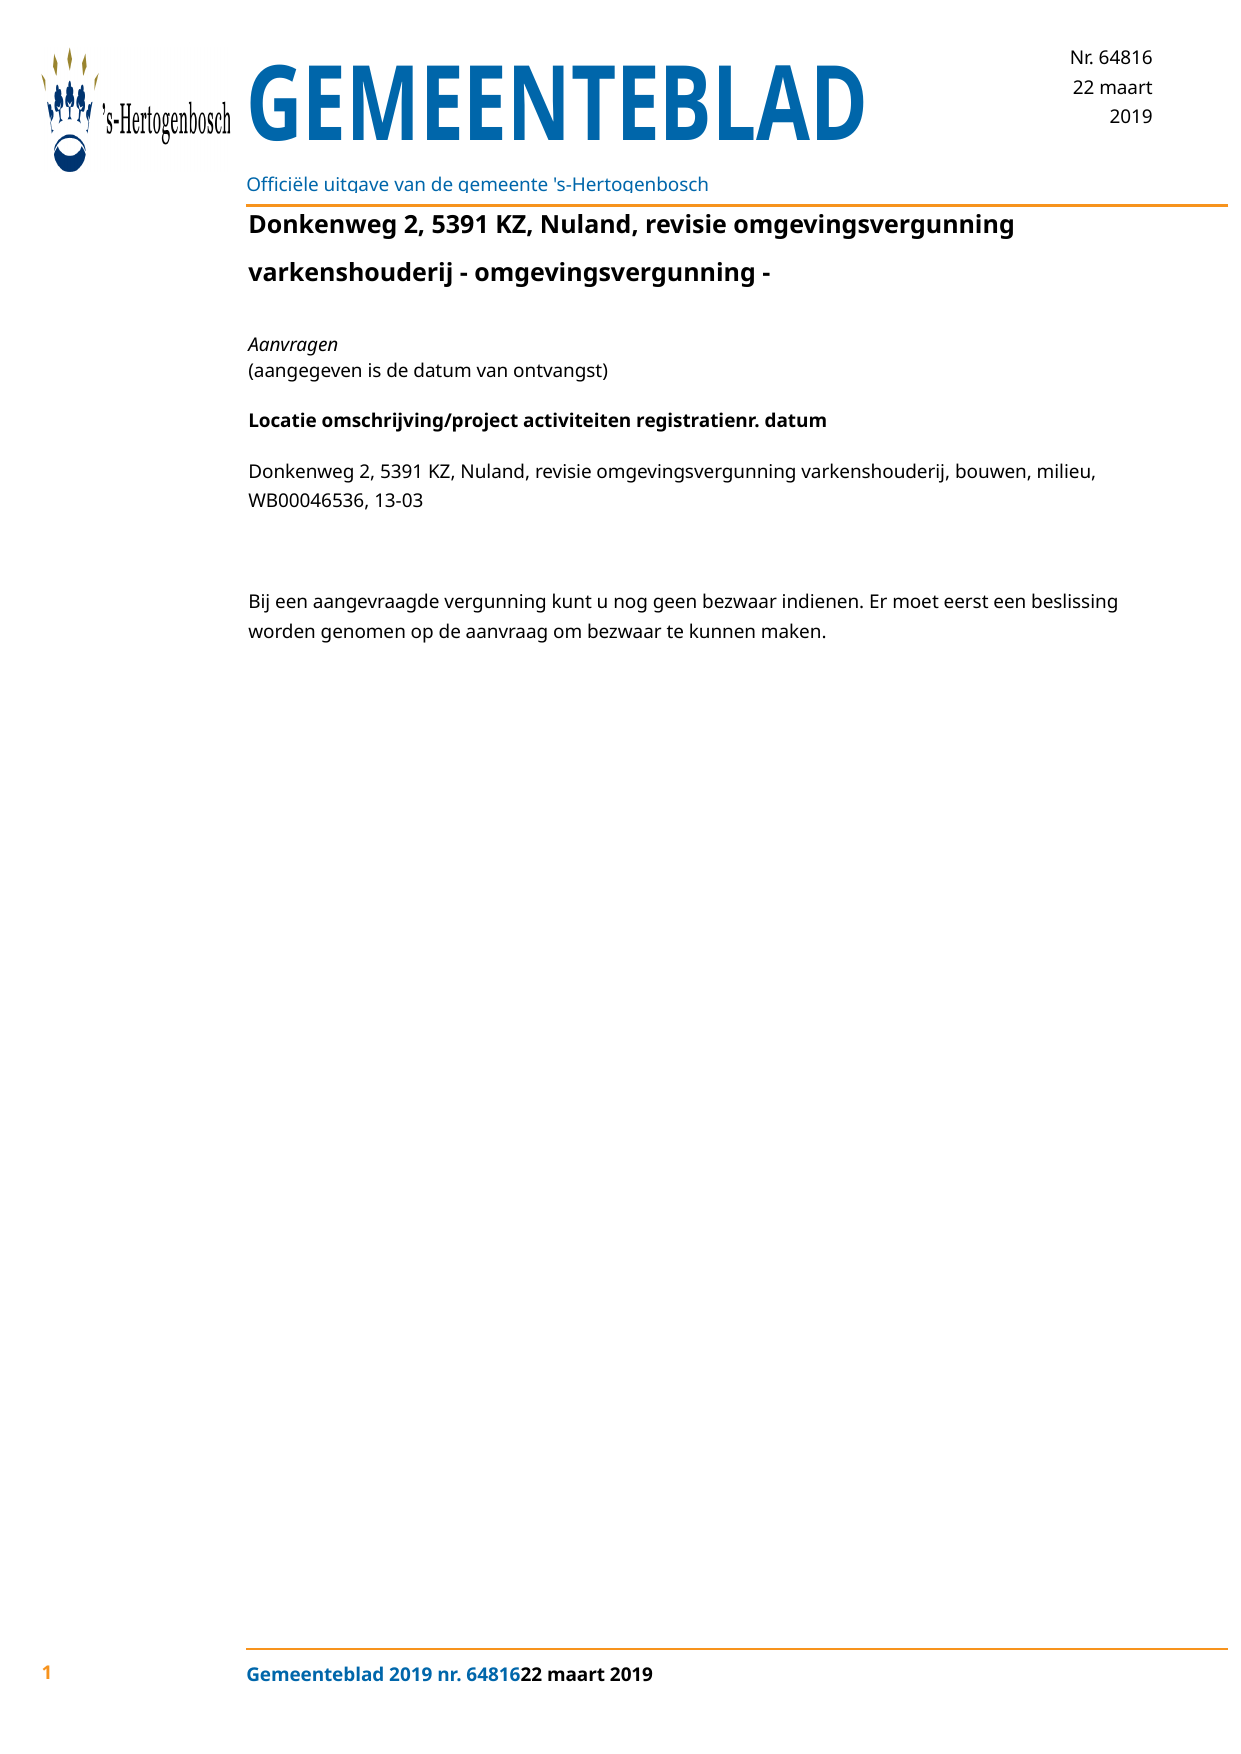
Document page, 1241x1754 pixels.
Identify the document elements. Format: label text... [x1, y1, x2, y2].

text Bij een aangevraagde vergunning kunt u nog geen bezwaar indienen. Er moet eerst een beslissing worden genomen op de aanvraag om bezwaar te kunnen maken. [248, 588, 1152, 644]
picture [41, 47, 231, 172]
text Donkenweg 2, 5391 KZ, Nuland, revisie omgevingsvergunning varkenshouderij, bouwen, milieu, WB00046536, 13-03 [248, 458, 1152, 513]
text (aangegeven is de datum van ontvangst) [248, 357, 1152, 383]
text Donkenweg 2, 5391 KZ, Nuland, revisie omgevingsvergunning varkenshouderij - omgevingsvergunning - [248, 207, 1152, 288]
text Locatie omschrijving/project activiteiten registratienr. datum [248, 408, 1152, 433]
text Aanvragen [248, 331, 1152, 357]
